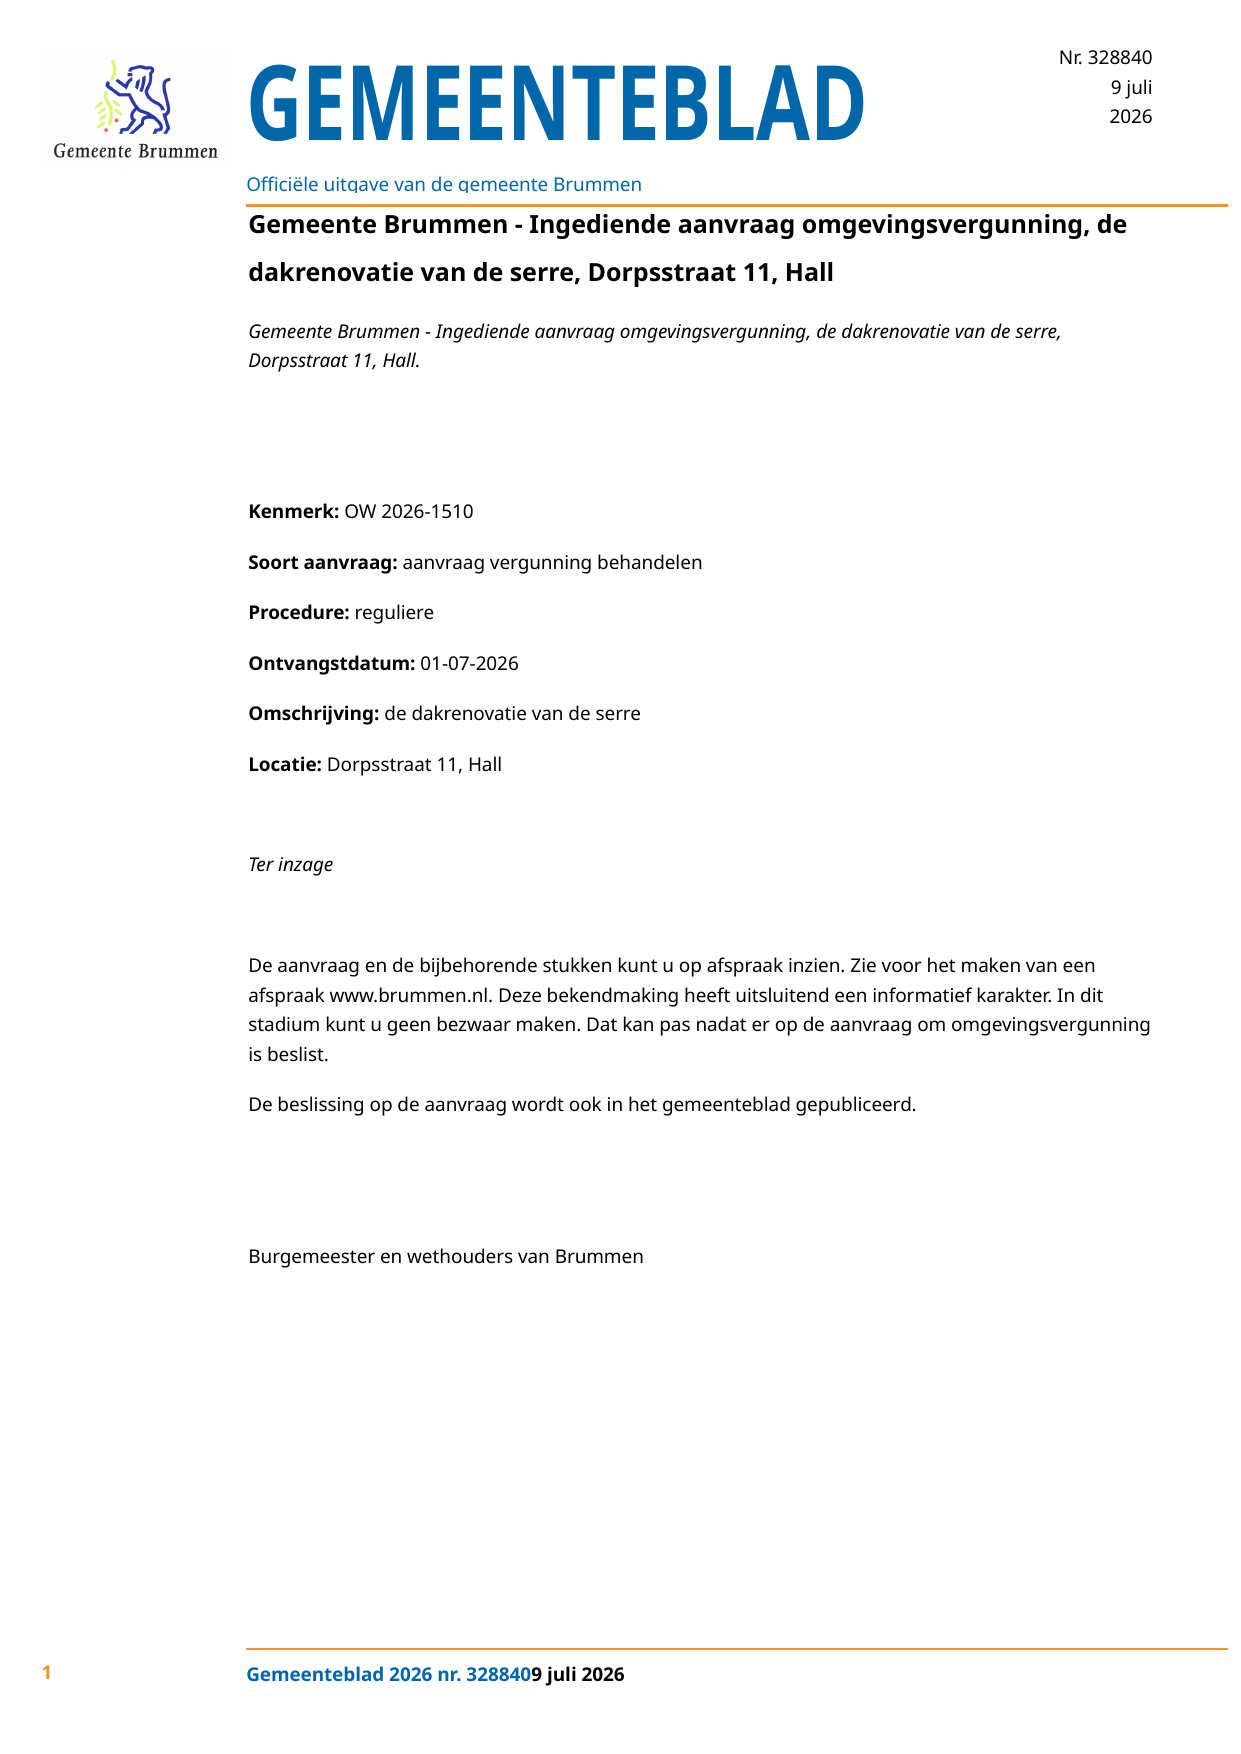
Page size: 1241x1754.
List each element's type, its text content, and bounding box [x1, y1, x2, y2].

text Gemeente Brummen - Ingediende aanvraag omgevingsvergunning, de dakrenovatie van de serre, Dorpsstraat 11, Hall [248, 207, 1152, 288]
text Soort aanvraag: aanvraag vergunning behandelen [248, 549, 1152, 575]
text Ontvangstdatum: 01-07-2026 [248, 650, 1152, 676]
text Locatie: Dorpsstraat 11, Hall [248, 751, 1152, 777]
text Gemeente Brummen - Ingediende aanvraag omgevingsvergunning, de dakrenovatie van de serre, Dorpsstraat 11, Hall. [248, 318, 1152, 373]
text De beslissing op de aanvraag wordt ook in het gemeenteblad gepubliceerd. [248, 1092, 1152, 1117]
text De aanvraag en de bijbehorende stukken kunt u op afspraak inzien. Zie voor het maken van een afspraak www.brummen.nl. Deze bekendmaking heeft uitsluitend een informatief karakter. In dit stadium kunt u geen bezwaar maken. Dat kan pas nadat er op de aanvraag om omgevingsvergunning is beslist. [248, 952, 1152, 1067]
picture [41, 47, 231, 172]
text Ter inzage [248, 852, 1152, 877]
text Procedure: reguliere [248, 599, 1152, 625]
text Kenmerk: OW 2026-1510 [248, 499, 1152, 524]
text Burgemeester en wethouders van Brummen [248, 1243, 1152, 1269]
text Omschrijving: de dakrenovatie van de serre [248, 700, 1152, 726]
